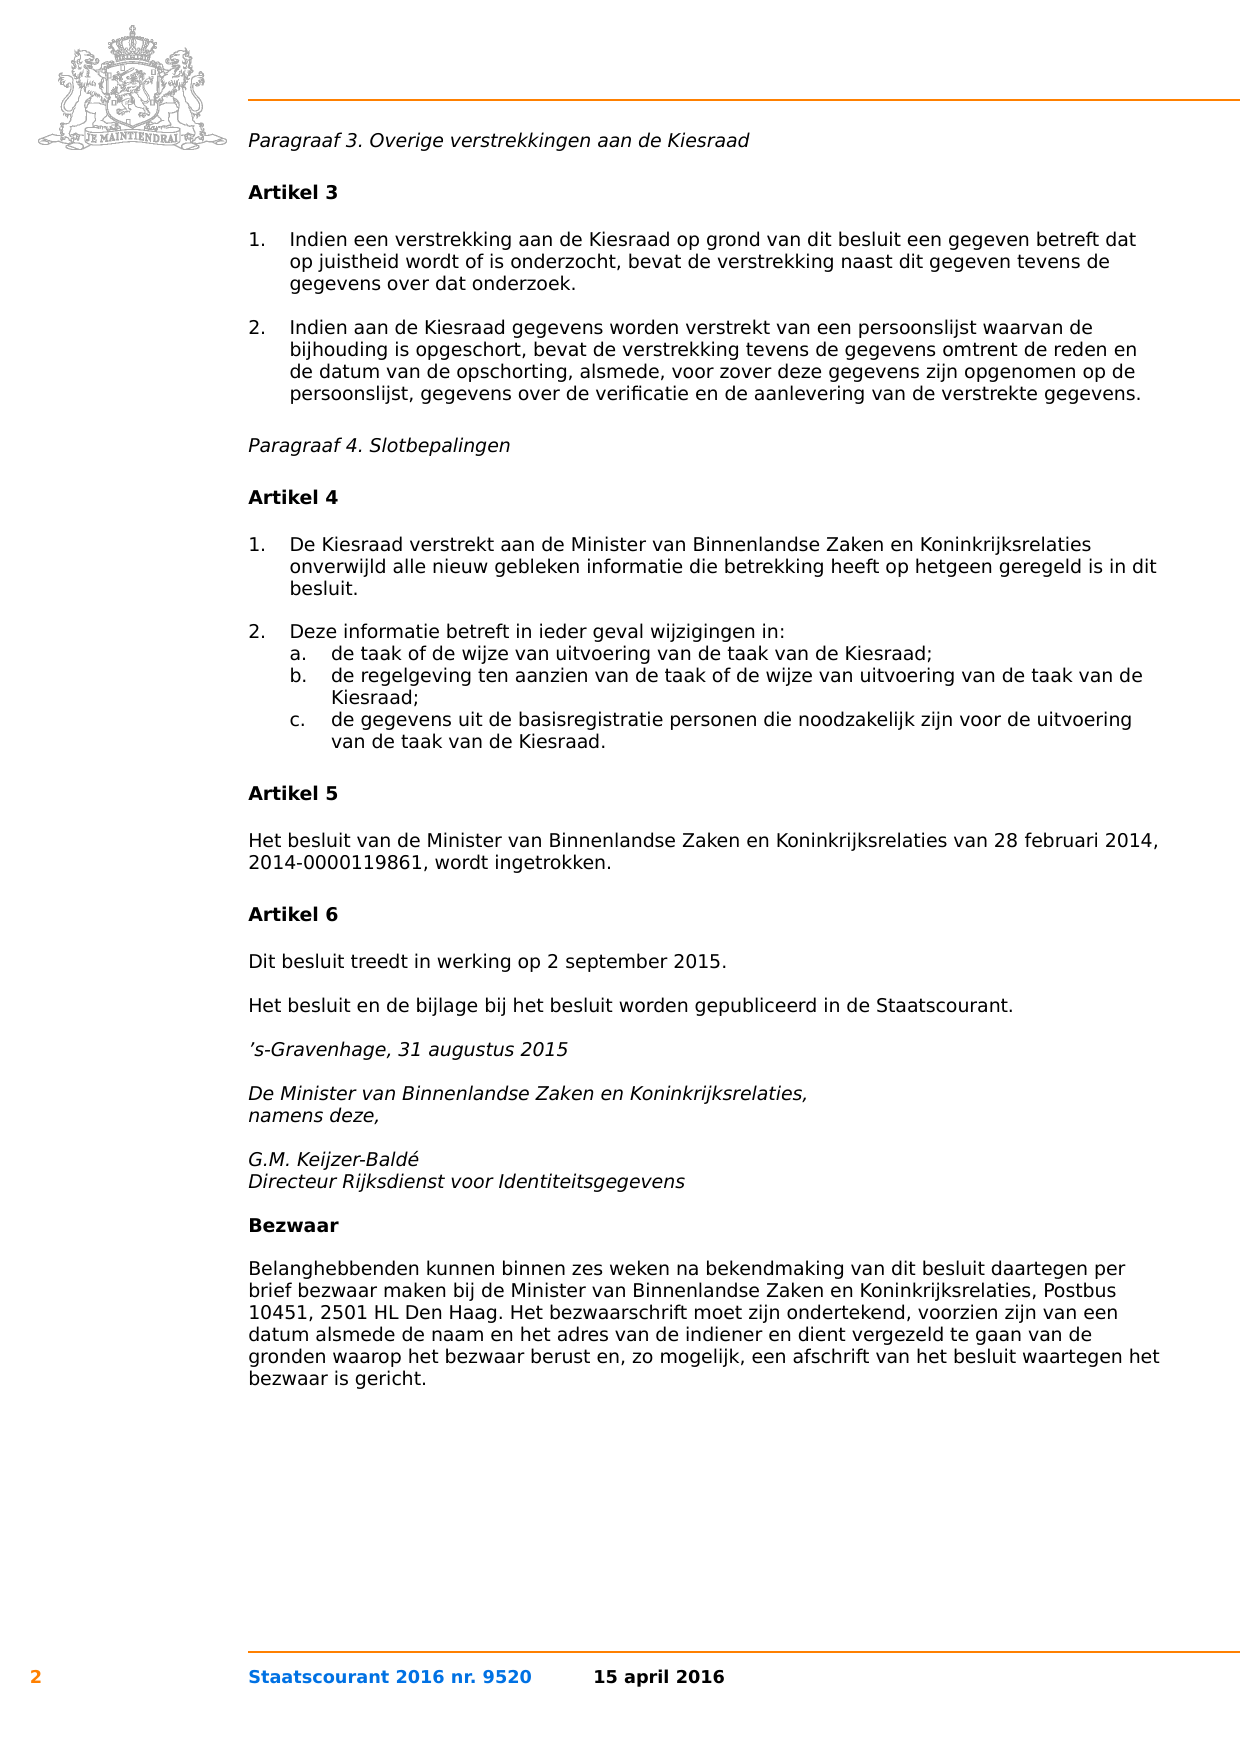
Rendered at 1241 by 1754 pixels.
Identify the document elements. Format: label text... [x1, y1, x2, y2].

text 2. Indien aan de Kiesraad gegevens worden verstrekt van een persoonslijst waarvan de bijhouding is opgeschort, bevat de verstrekking tevens de gegevens omtrent de reden en de datum van de opschorting, alsmede, voor zover deze gegevens zijn opgenomen op de persoonslijst, gegevens over de verificatie en de aanlevering van de verstrekte gegevens. [248, 317, 1163, 404]
text 1. Indien een verstrekking aan de Kiesraad op grond van dit besluit een gegeven betreft dat op juistheid wordt of is onderzocht, bevat de verstrekking naast dit gegeven tevens de gegevens over dat onderzoek. [248, 229, 1163, 295]
text ’s-Gravenhage, 31 augustus 2015 [248, 1039, 1163, 1061]
subtitle Artikel 5 [248, 783, 1163, 805]
text Dit besluit treedt in werking op 2 september 2015. [248, 951, 1163, 973]
subtitle Artikel 3 [248, 182, 1163, 204]
subtitle Artikel 4 [248, 487, 1163, 508]
text a. de taak of de wijze van uitvoering van de taak van de Kiesraad; [289, 643, 1163, 665]
subtitle Paragraaf 3. Overige verstrekkingen aan de Kiesraad [248, 130, 1163, 152]
text Het besluit en de bijlage bij het besluit worden gepubliceerd in de Staatscourant. [248, 995, 1163, 1017]
text Bezwaar [248, 1214, 1163, 1236]
picture [38, 25, 227, 150]
subtitle Paragraaf 4. Slotbepalingen [248, 434, 1163, 457]
text c. de gegevens uit de basisregistratie personen die noodzakelijk zijn voor de uitvoering van de taak van de Kiesraad. [289, 709, 1163, 753]
text Belanghebbenden kunnen binnen zes weken na bekendmaking van dit besluit daartegen per brief bezwaar maken bij de Minister van Binnenlandse Zaken en Koninkrijksrelaties, Postbus 10451, 2501 HL Den Haag. Het bezwaarschrift moet zijn ondertekend, voorzien zijn van een datum alsmede de naam en het adres van de indiener en dient vergezeld te gaan van de gronden waarop het bezwaar berust en, zo mogelijk, een afschrift van het besluit waartegen het bezwaar is gericht. [248, 1258, 1163, 1390]
text b. de regelgeving ten aanzien van de taak of de wijze van uitvoering van de taak van de Kiesraad; [289, 665, 1163, 709]
subtitle Artikel 6 [248, 904, 1163, 926]
text 2. Deze informatie betreft in ieder geval wijzigingen in: [248, 621, 1163, 643]
text 1. De Kiesraad verstrekt aan de Minister van Binnenlandse Zaken en Koninkrijksrelaties onverwijld alle nieuw gebleken informatie die betrekking heeft op hetgeen geregeld is in dit besluit. [248, 533, 1163, 599]
text De Minister van Binnenlandse Zaken en Koninkrijksrelaties, namens deze, G.M. Keijzer-Baldé Directeur Rijksdienst voor Identiteitsgegevens [248, 1083, 1163, 1193]
text Het besluit van de Minister van Binnenlandse Zaken en Koninkrijksrelaties van 28 februari 2014, 2014-0000119861, wordt ingetrokken. [248, 830, 1163, 874]
